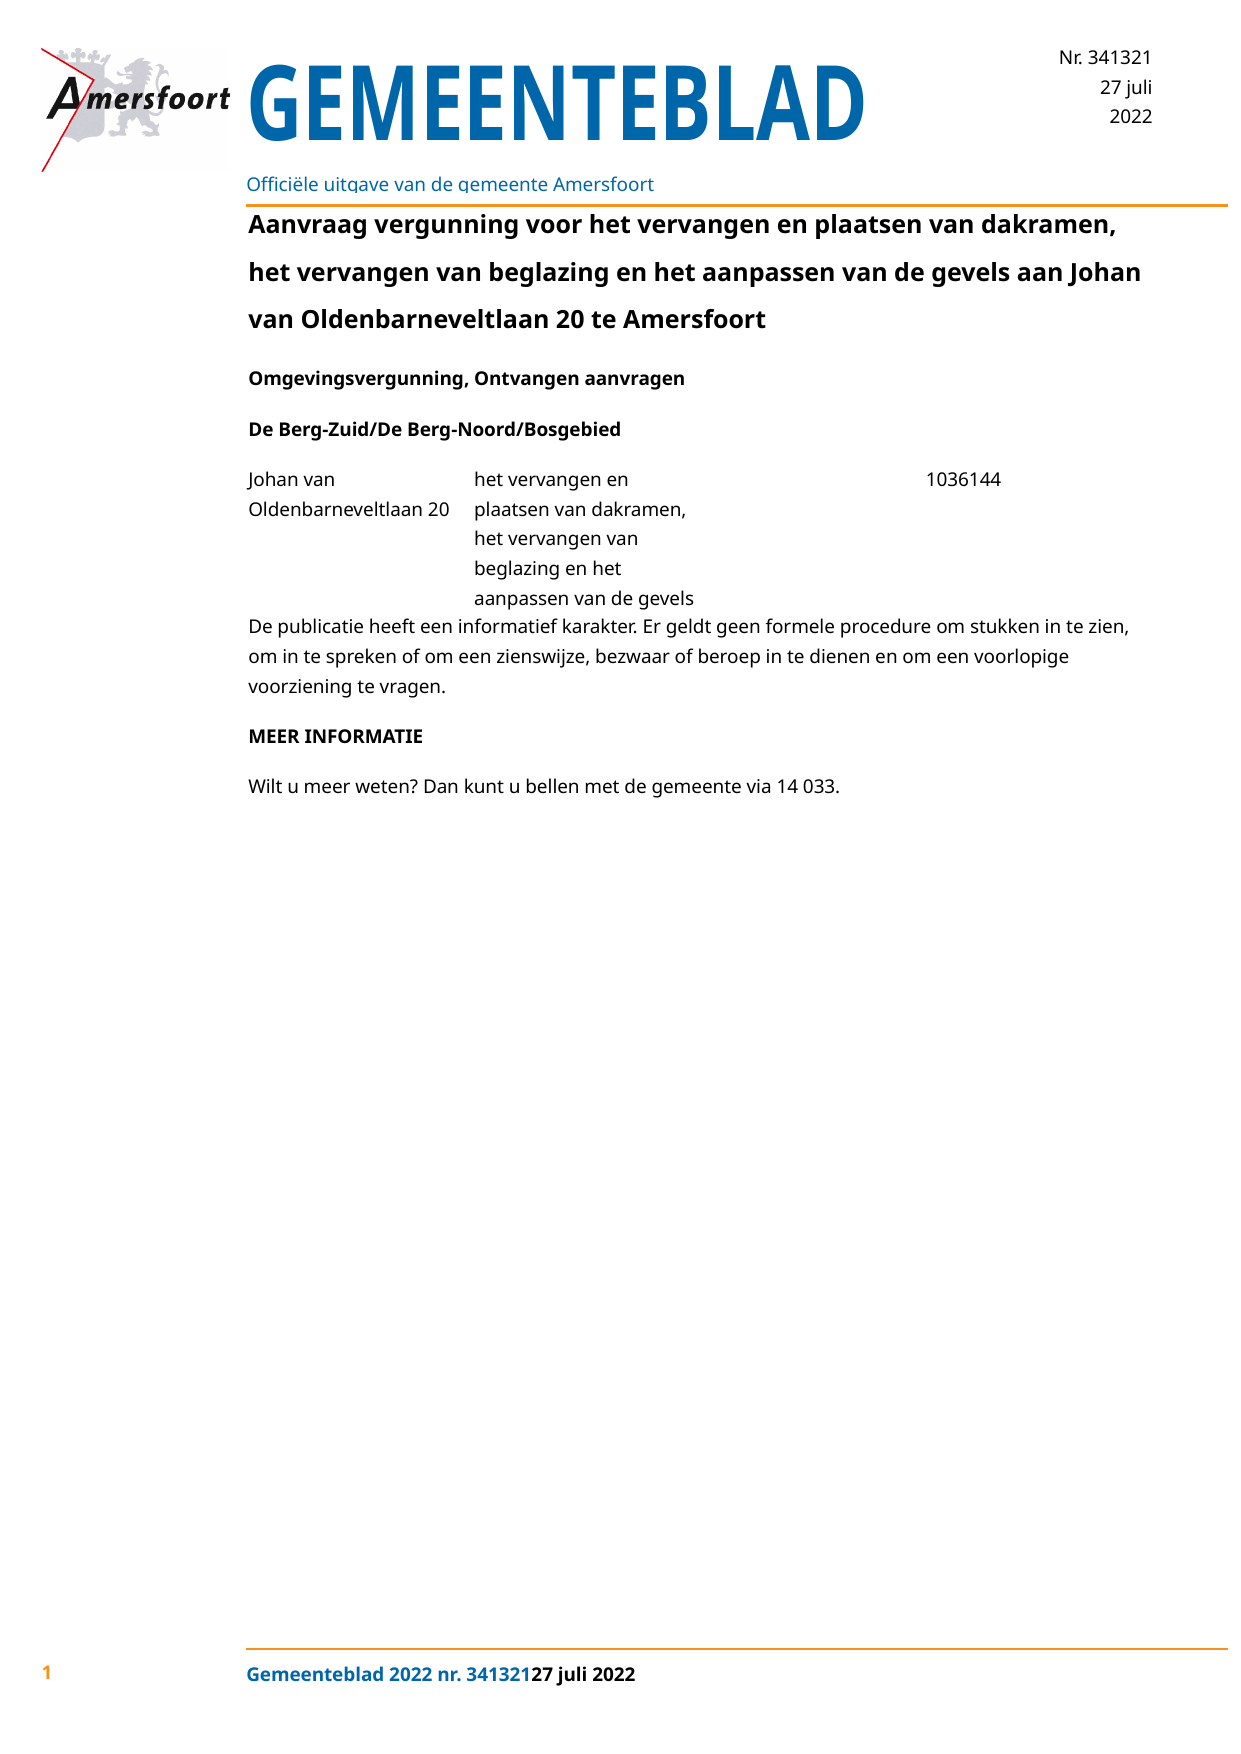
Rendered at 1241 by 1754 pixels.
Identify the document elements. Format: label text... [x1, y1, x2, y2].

table_header [700, 466, 926, 611]
text Omgevingsvergunning, Ontvangen aanvragen [248, 366, 1152, 391]
table_header 1036144 [926, 466, 1152, 611]
text MEER INFORMATIE [248, 723, 1152, 749]
text De Berg-Zuid/De Berg-Noord/Bosgebied [248, 416, 1152, 442]
table_header Johan van Oldenbarneveltlaan 20 [248, 466, 474, 611]
picture [41, 47, 231, 172]
text De publicatie heeft een informatief karakter. Er geldt geen formele procedure om stukken in te zien, om in te spreken of om een zienswijze, bezwaar of beroep in te dienen en om een voorlopige voorziening te vragen. [248, 614, 1152, 699]
table_header het vervangen en plaatsen van dakramen, het vervangen van beglazing en het aanpassen van de gevels [474, 466, 700, 611]
text Aanvraag vergunning voor het vervangen en plaatsen van dakramen, het vervangen van beglazing en het aanpassen van de gevels aan Johan van Oldenbarneveltlaan 20 te Amersfoort [248, 207, 1152, 336]
text Wilt u meer weten? Dan kunt u bellen met de gemeente via 14 033. [248, 774, 1152, 799]
